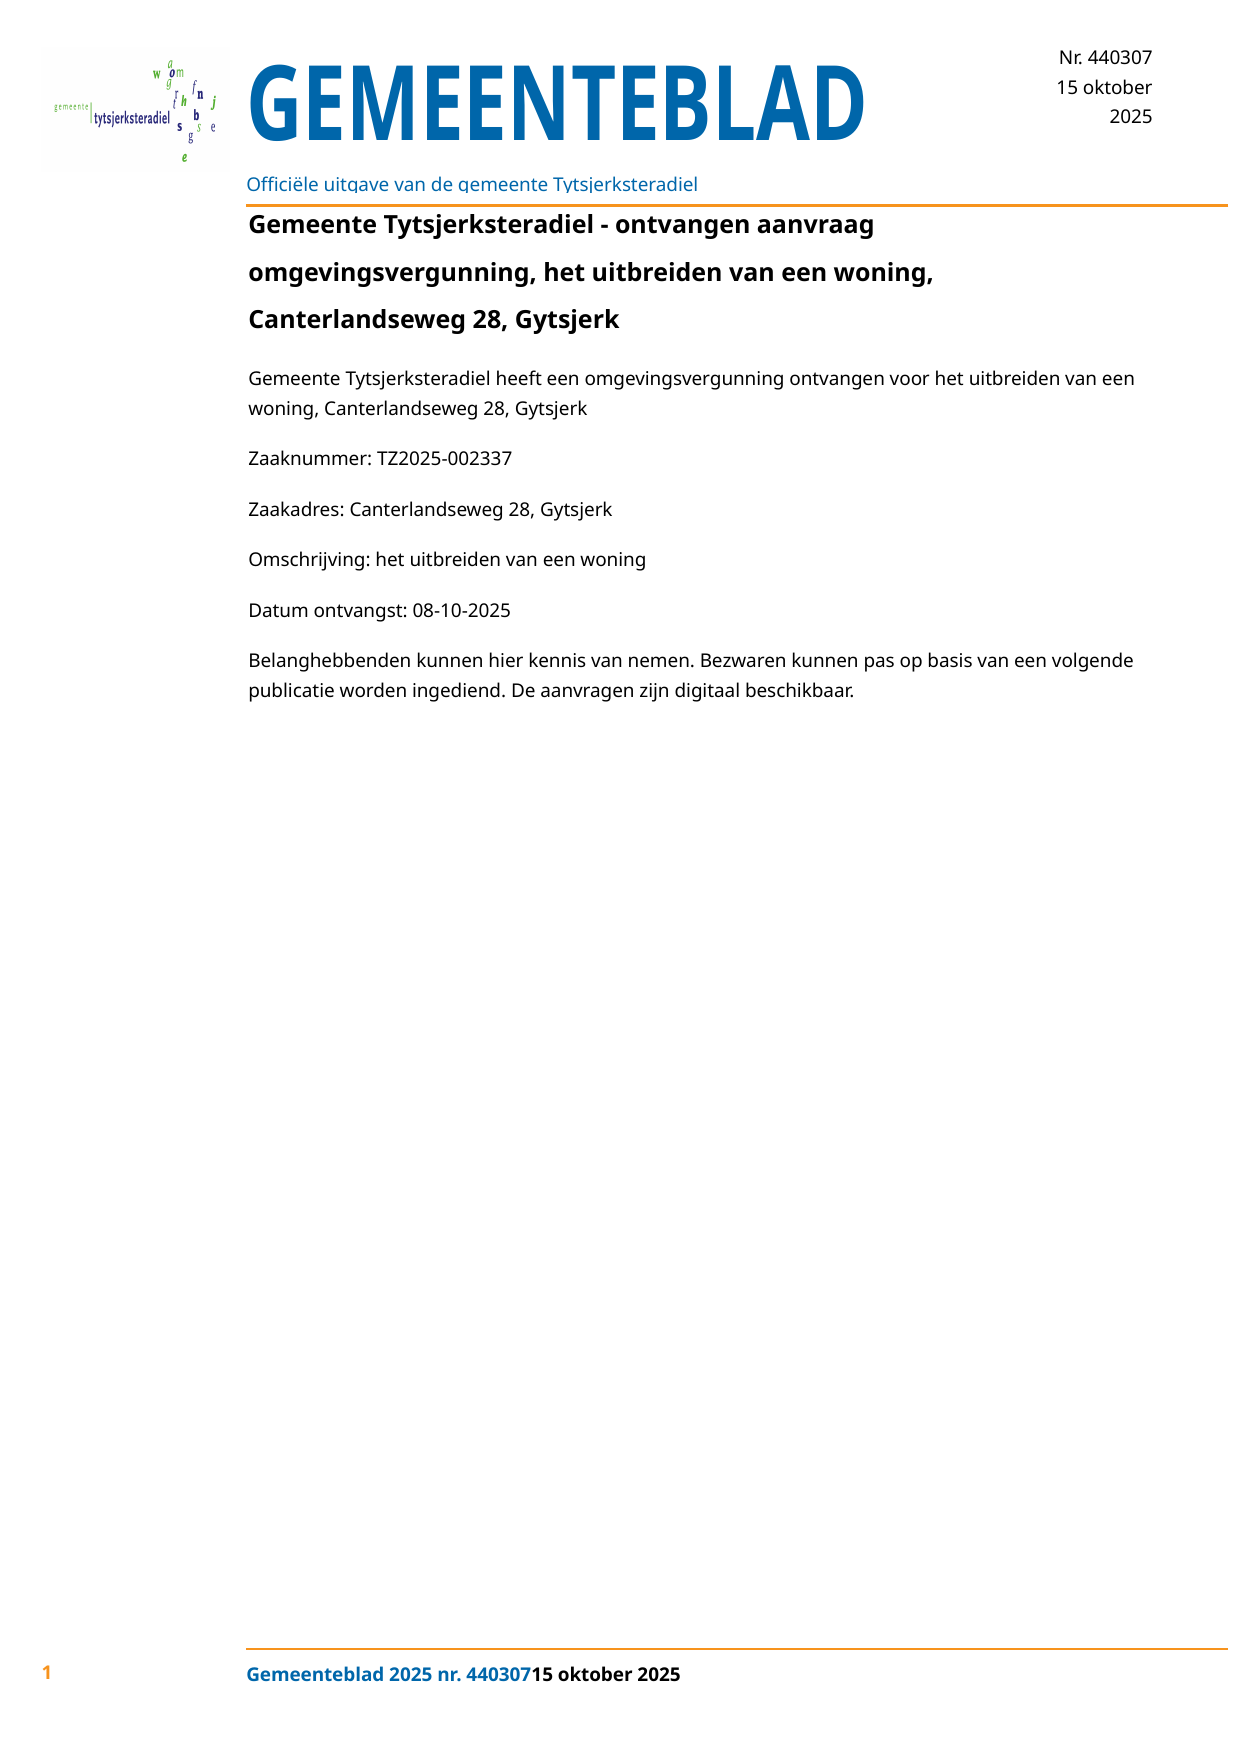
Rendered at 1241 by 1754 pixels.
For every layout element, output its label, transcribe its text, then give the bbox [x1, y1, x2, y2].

text Zaakadres: Canterlandseweg 28, Gytsjerk [248, 496, 1152, 522]
text Gemeente Tytsjerksteradiel - ontvangen aanvraag omgevingsvergunning, het uitbreiden van een woning, Canterlandseweg 28, Gytsjerk [248, 207, 1152, 336]
text Belanghebbenden kunnen hier kennis van nemen. Bezwaren kunnen pas op basis van een volgende publicatie worden ingediend. De aanvragen zijn digitaal beschikbaar. [248, 647, 1152, 702]
picture [41, 47, 231, 172]
text Gemeente Tytsjerksteradiel heeft een omgevingsvergunning ontvangen voor het uitbreiden van een woning, Canterlandseweg 28, Gytsjerk [248, 366, 1152, 421]
text Omschrijving: het uitbreiden van een woning [248, 546, 1152, 572]
text Zaaknummer: TZ2025-002337 [248, 446, 1152, 471]
text Datum ontvangst: 08-10-2025 [248, 597, 1152, 622]
